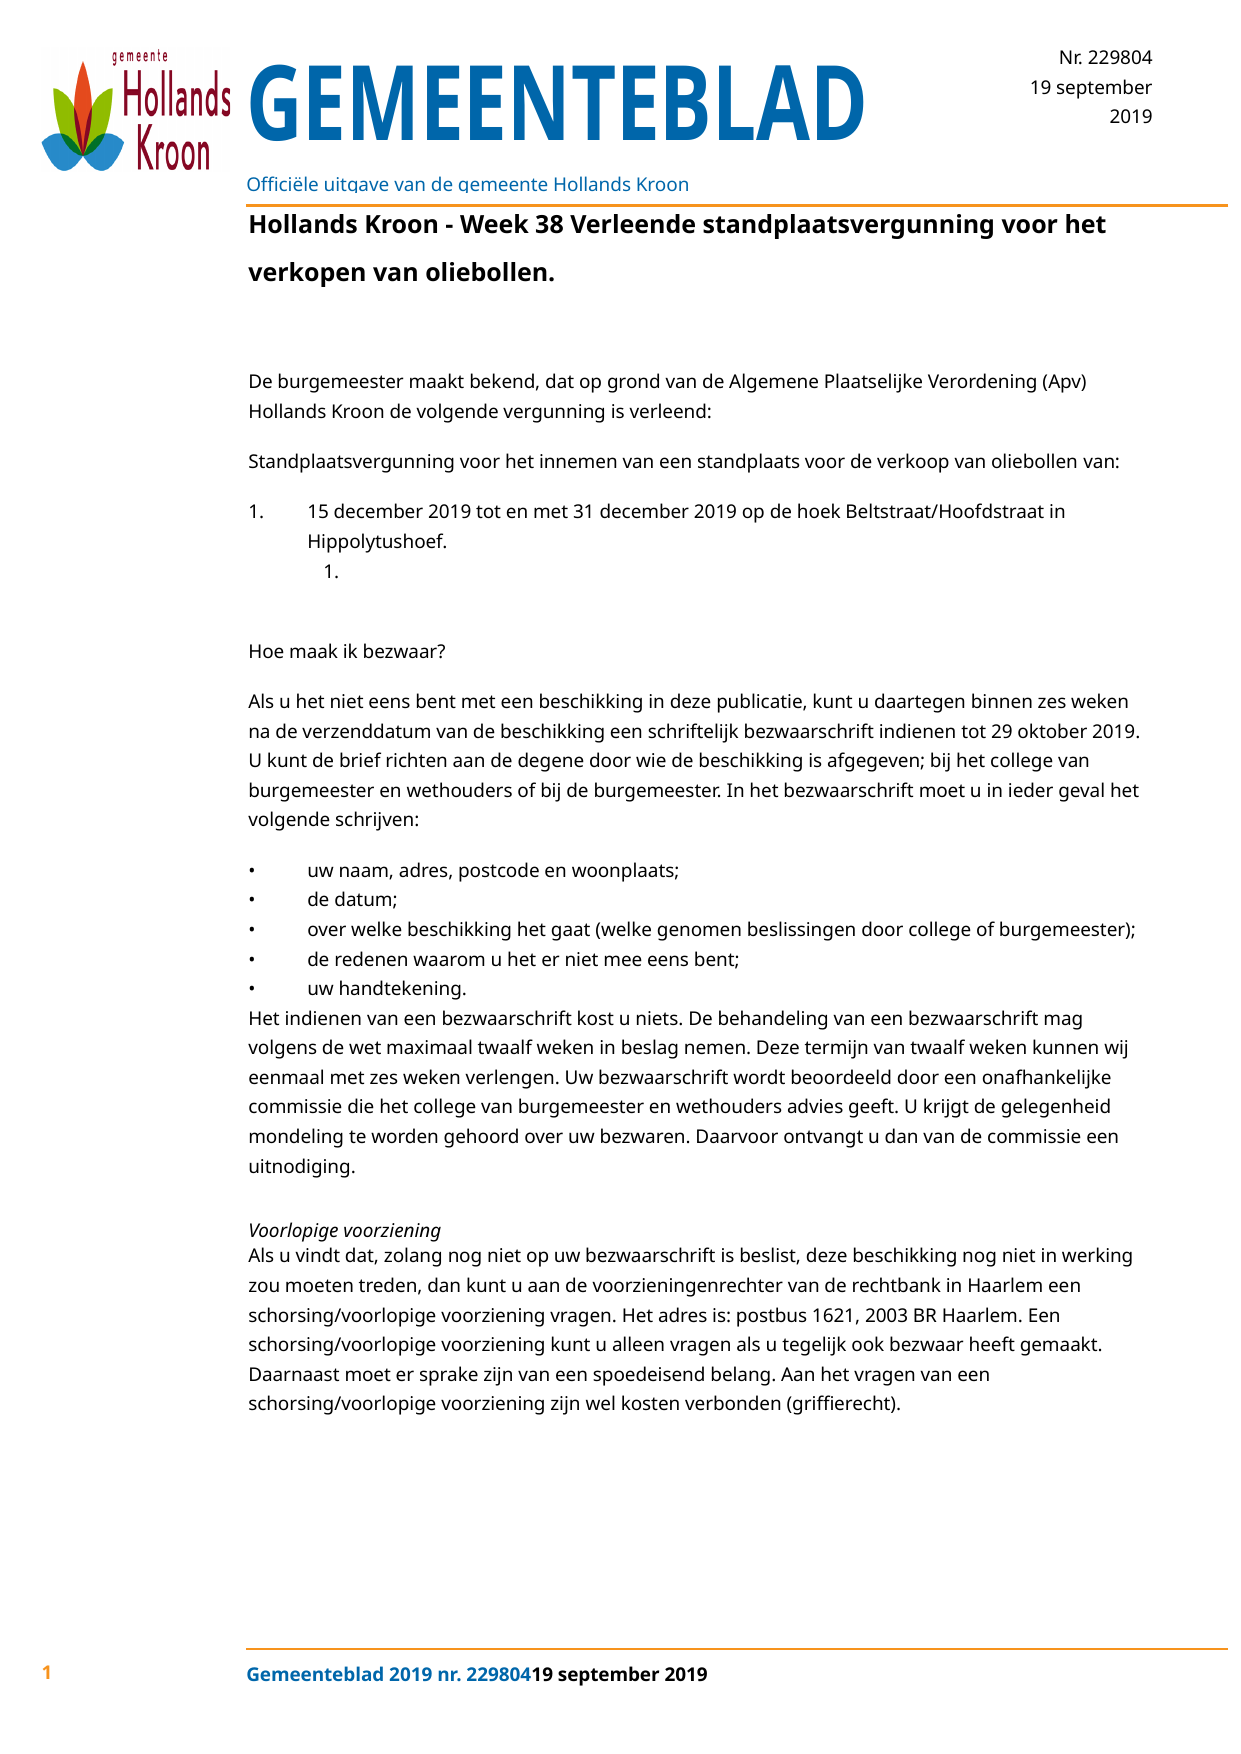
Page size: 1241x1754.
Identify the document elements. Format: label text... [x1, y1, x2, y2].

list uw naam, adres, postcode en woonplaats; [248, 857, 1152, 883]
text Hoe maak ik bezwaar? [248, 638, 1152, 664]
list over welke beschikking het gaat (welke genomen beslissingen door college of burgemeester); [248, 916, 1152, 942]
text De burgemeester maakt bekend, dat op grond van de Algemene Plaatselijke Verordening (Apv) Hollands Kroon de volgende vergunning is verleend: [248, 368, 1152, 424]
text Hollands Kroon - Week 38 Verleende standplaatsvergunning voor het verkopen van oliebollen. [248, 207, 1152, 288]
list de datum; [248, 887, 1152, 912]
text Standplaatsvergunning voor het innemen van een standplaats voor de verkoop van oliebollen van: [248, 448, 1152, 474]
list de redenen waarom u het er niet mee eens bent; [248, 946, 1152, 972]
list uw handtekening. [248, 975, 1152, 1001]
text Het indienen van een bezwaarschrift kost u niets. De behandeling van een bezwaarschrift mag volgens de wet maximaal twaalf weken in beslag nemen. Deze termijn van twaalf weken kunnen wij eenmaal met zes weken verlengen. Uw bezwaarschrift wordt beoordeeld door een onafhankelijke commissie die het college van burgemeester en wethouders advies geeft. U krijgt de gelegenheid mondeling te worden gehoord over uw bezwaren. Daarvoor ontvangt u dan van de commissie een uitnodiging. [248, 1005, 1152, 1179]
text Als u het niet eens bent met een beschikking in deze publicatie, kunt u daartegen binnen zes weken na de verzenddatum van de beschikking een schriftelijk bezwaarschrift indienen tot 29 oktober 2019. U kunt de brief richten aan de degene door wie de beschikking is afgegeven; bij het college van burgemeester en wethouders of bij de burgemeester. In het bezwaarschrift moet u in ieder geval het volgende schrijven: [248, 688, 1152, 832]
list 15 december 2019 tot en met 31 december 2019 op de hoek Beltstraat/Hoofdstraat in Hippolytushoef. [248, 499, 1152, 554]
text Voorlopige voorziening [248, 1217, 1152, 1243]
text Als u vindt dat, zolang nog niet op uw bezwaarschrift is beslist, deze beschikking nog niet in werking zou moeten treden, dan kunt u aan de voorzieningenrechter van de rechtbank in Haarlem een schorsing/voorlopige voorziening vragen. Het adres is: postbus 1621, 2003 BR Haarlem. Een schorsing/voorlopige voorziening kunt u alleen vragen als u tegelijk ook bezwaar heeft gemaakt. Daarnaast moet er sprake zijn van een spoedeisend belang. Aan het vragen van een schorsing/voorlopige voorziening zijn wel kosten verbonden (griffierecht). [248, 1243, 1152, 1416]
picture [41, 47, 231, 172]
